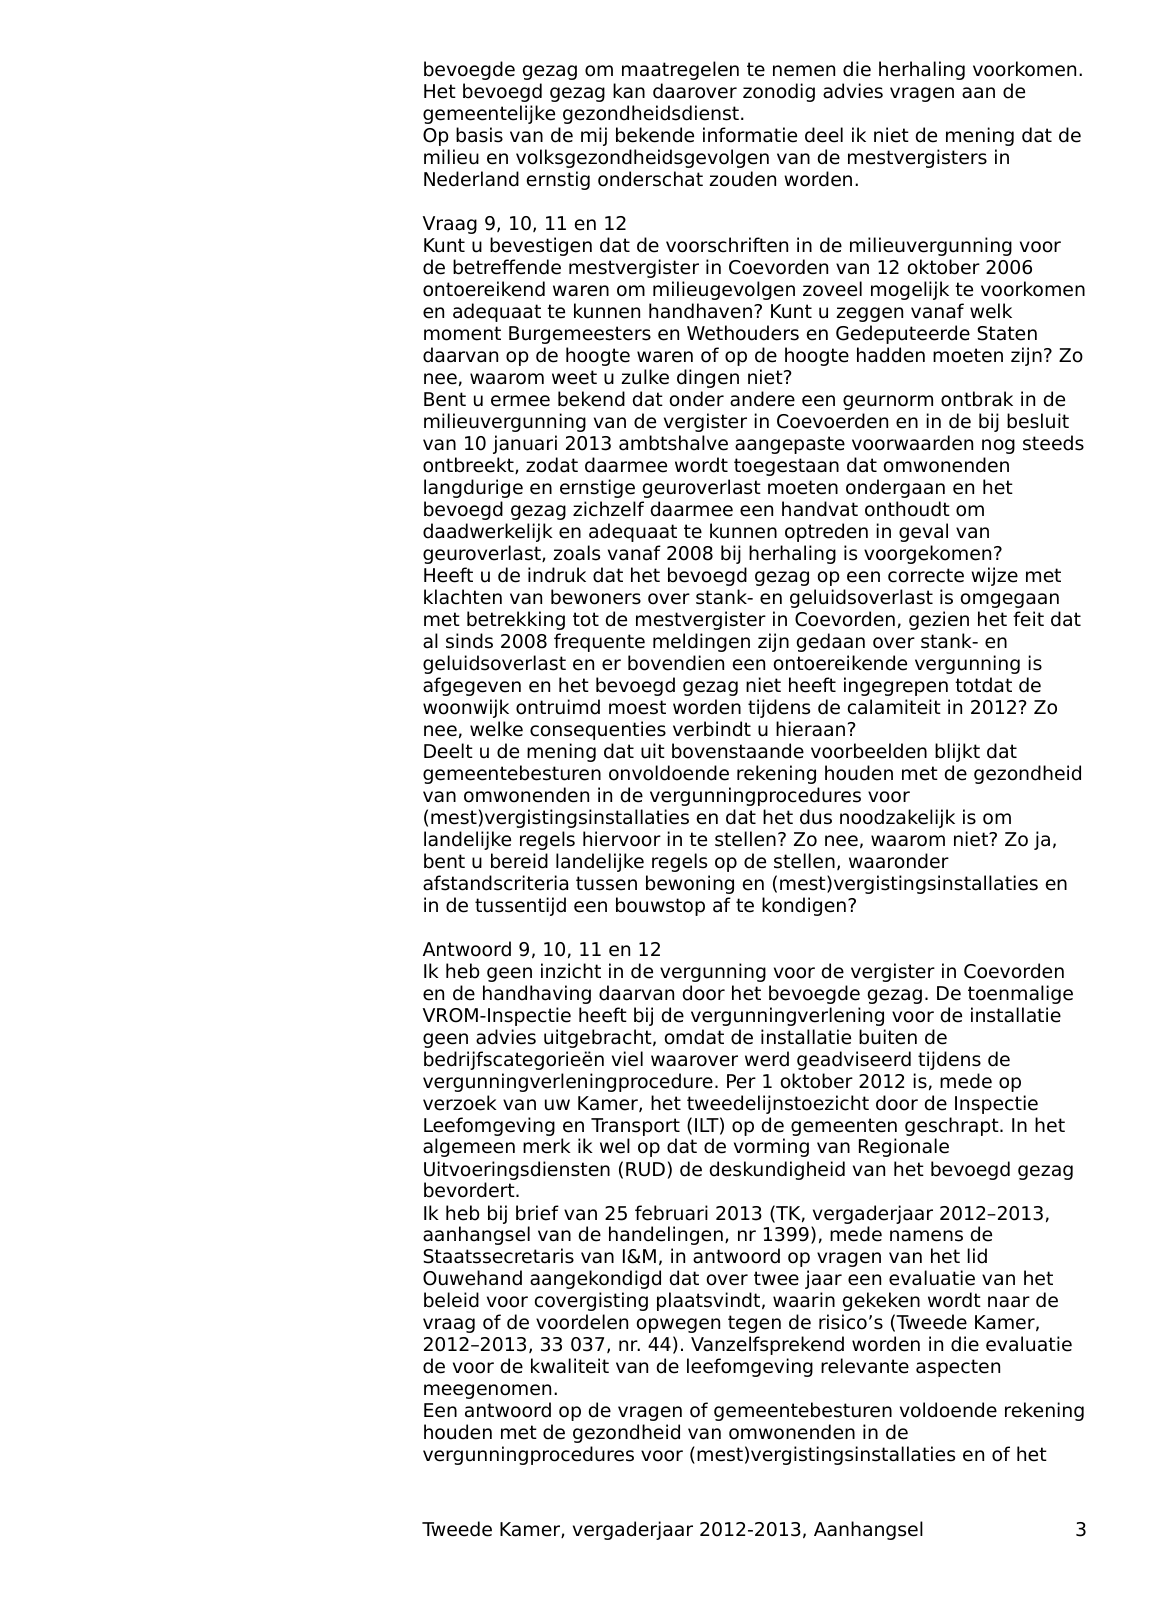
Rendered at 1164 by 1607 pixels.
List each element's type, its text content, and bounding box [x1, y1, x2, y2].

text Bent u ermee bekend dat onder andere een geurnorm ontbrak in de milieuvergunning van de vergister in Coevoerden en in de bij besluit van 10 januari 2013 ambtshalve aangepaste voorwaarden nog steeds ontbreekt, zodat daarmee wordt toegestaan dat omwonenden langdurige en ernstige geuroverlast moeten ondergaan en het bevoegd gezag zichzelf daarmee een handvat onthoudt om daadwerkelijk en adequaat te kunnen optreden in geval van geuroverlast, zoals vanaf 2008 bij herhaling is voorgekomen? [422, 389, 1087, 565]
text bevoegde gezag om maatregelen te nemen die herhaling voorkomen. Het bevoegd gezag kan daarover zonodig advies vragen aan de gemeentelijke gezondheidsdienst. [422, 59, 1087, 125]
text Heeft u de indruk dat het bevoegd gezag op een correcte wijze met klachten van bewoners over stank- en geluidsoverlast is omgegaan met betrekking tot de mestvergister in Coevorden, gezien het feit dat al sinds 2008 frequente meldingen zijn gedaan over stank- en geluidsoverlast en er bovendien een ontoereikende vergunning is afgegeven en het bevoegd gezag niet heeft ingegrepen totdat de woonwijk ontruimd moest worden tijdens de calamiteit in 2012? Zo nee, welke consequenties verbindt u hieraan? [422, 565, 1087, 741]
text Vraag 9, 10, 11 en 12 [422, 213, 1087, 235]
text Kunt u bevestigen dat de voorschriften in de milieuvergunning voor de betreffende mestvergister in Coevorden van 12 oktober 2006 ontoereikend waren om milieugevolgen zoveel mogelijk te voorkomen en adequaat te kunnen handhaven? Kunt u zeggen vanaf welk moment Burgemeesters en Wethouders en Gedeputeerde Staten daarvan op de hoogte waren of op de hoogte hadden moeten zijn? Zo nee, waarom weet u zulke dingen niet? [422, 235, 1087, 389]
text Deelt u de mening dat uit bovenstaande voorbeelden blijkt dat gemeentebesturen onvoldoende rekening houden met de gezondheid van omwonenden in de vergunningprocedures voor (mest)vergistingsinstallaties en dat het dus noodzakelijk is om landelijke regels hiervoor in te stellen? Zo nee, waarom niet? Zo ja, bent u bereid landelijke regels op de stellen, waaronder afstandscriteria tussen bewoning en (mest)vergistingsinstallaties en in de tussentijd een bouwstop af te kondigen? [422, 741, 1087, 916]
text Op basis van de mij bekende informatie deel ik niet de mening dat de milieu en volksgezondheidsgevolgen van de mestvergisters in Nederland ernstig onderschat zouden worden. [422, 125, 1087, 191]
text Ik heb geen inzicht in de vergunning voor de vergister in Coevorden en de handhaving daarvan door het bevoegde gezag. De toenmalige VROM-Inspectie heeft bij de vergunningverlening voor de installatie geen advies uitgebracht, omdat de installatie buiten de bedrijfscategorieën viel waarover werd geadviseerd tijdens de vergunningverleningprocedure. Per 1 oktober 2012 is, mede op verzoek van uw Kamer, het tweedelijnstoezicht door de Inspectie Leefomgeving en Transport (ILT) op de gemeenten geschrapt. In het algemeen merk ik wel op dat de vorming van Regionale Uitvoeringsdiensten (RUD) de deskundigheid van het bevoegd gezag bevordert. [422, 961, 1087, 1202]
text Antwoord 9, 10, 11 en 12 [422, 939, 1087, 961]
text Ik heb bij brief van 25 februari 2013 (TK, vergaderjaar 2012–2013, aanhangsel van de handelingen, nr 1399), mede namens de Staatssecretaris van I&M, in antwoord op vragen van het lid Ouwehand aangekondigd dat over twee jaar een evaluatie van het beleid voor covergisting plaatsvindt, waarin gekeken wordt naar de vraag of de voordelen opwegen tegen de risico’s (Tweede Kamer, 2012–2013, 33 037, nr. 44). Vanzelfsprekend worden in die evaluatie de voor de kwaliteit van de leefomgeving relevante aspecten meegenomen. [422, 1202, 1087, 1400]
text Een antwoord op de vragen of gemeentebesturen voldoende rekening houden met de gezondheid van omwonenden in de vergunningprocedures voor (mest)vergistingsinstallaties en of het [422, 1400, 1087, 1466]
